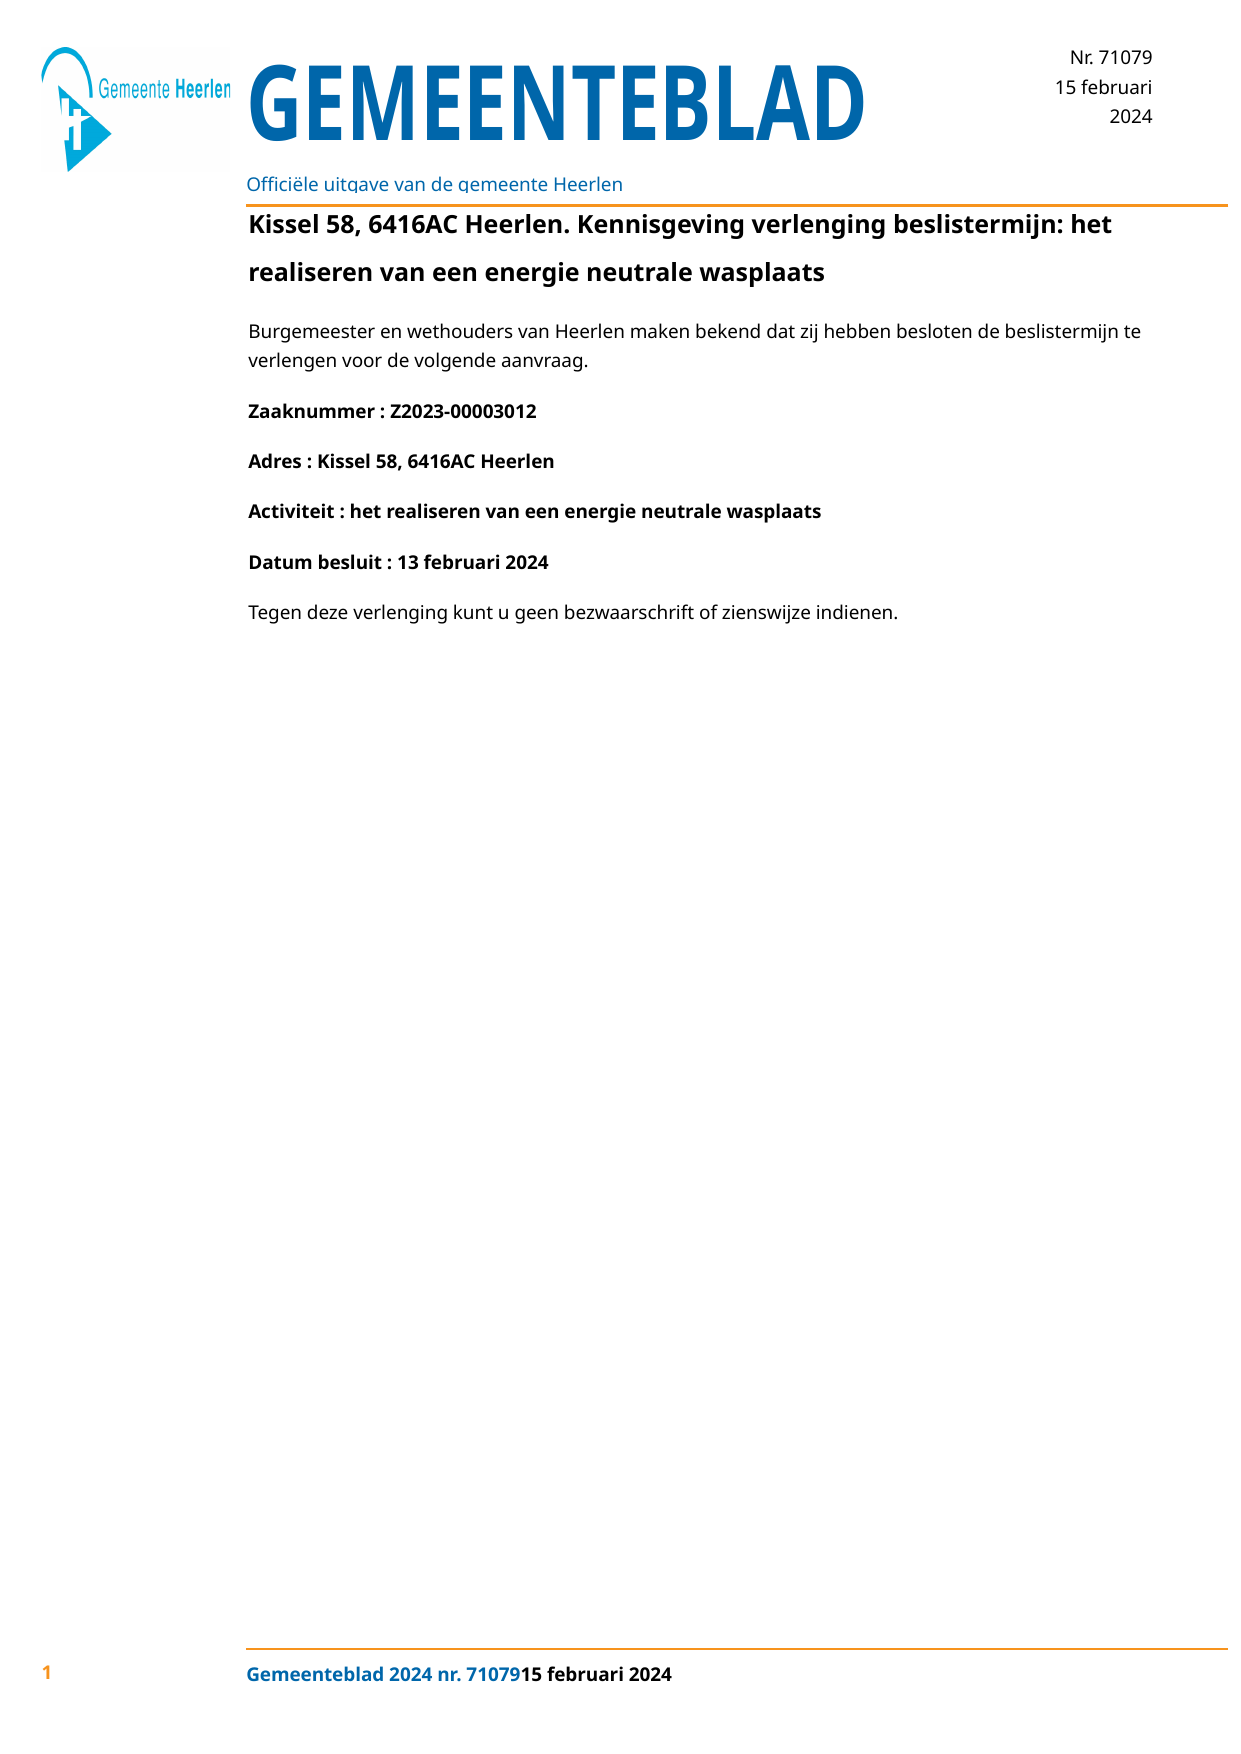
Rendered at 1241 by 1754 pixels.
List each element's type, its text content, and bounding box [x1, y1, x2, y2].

text Activiteit : het realiseren van een energie neutrale wasplaats [248, 499, 1152, 524]
text Zaaknummer : Z2023-00003012 [248, 398, 1152, 424]
picture [41, 47, 59, 70]
text Burgemeester en wethouders van Heerlen maken bekend dat zij hebben besloten de beslistermijn te verlengen voor de volgende aanvraag. [248, 318, 1152, 373]
text Tegen deze verlenging kunt u geen bezwaarschrift of zienswijze indienen. [248, 599, 1152, 625]
picture [41, 47, 231, 172]
text Datum besluit : 13 februari 2024 [248, 549, 1152, 575]
text Kissel 58, 6416AC Heerlen. Kennisgeving verlenging beslistermijn: het realiseren van een energie neutrale wasplaats [248, 207, 1152, 288]
text Adres : Kissel 58, 6416AC Heerlen [248, 448, 1152, 474]
